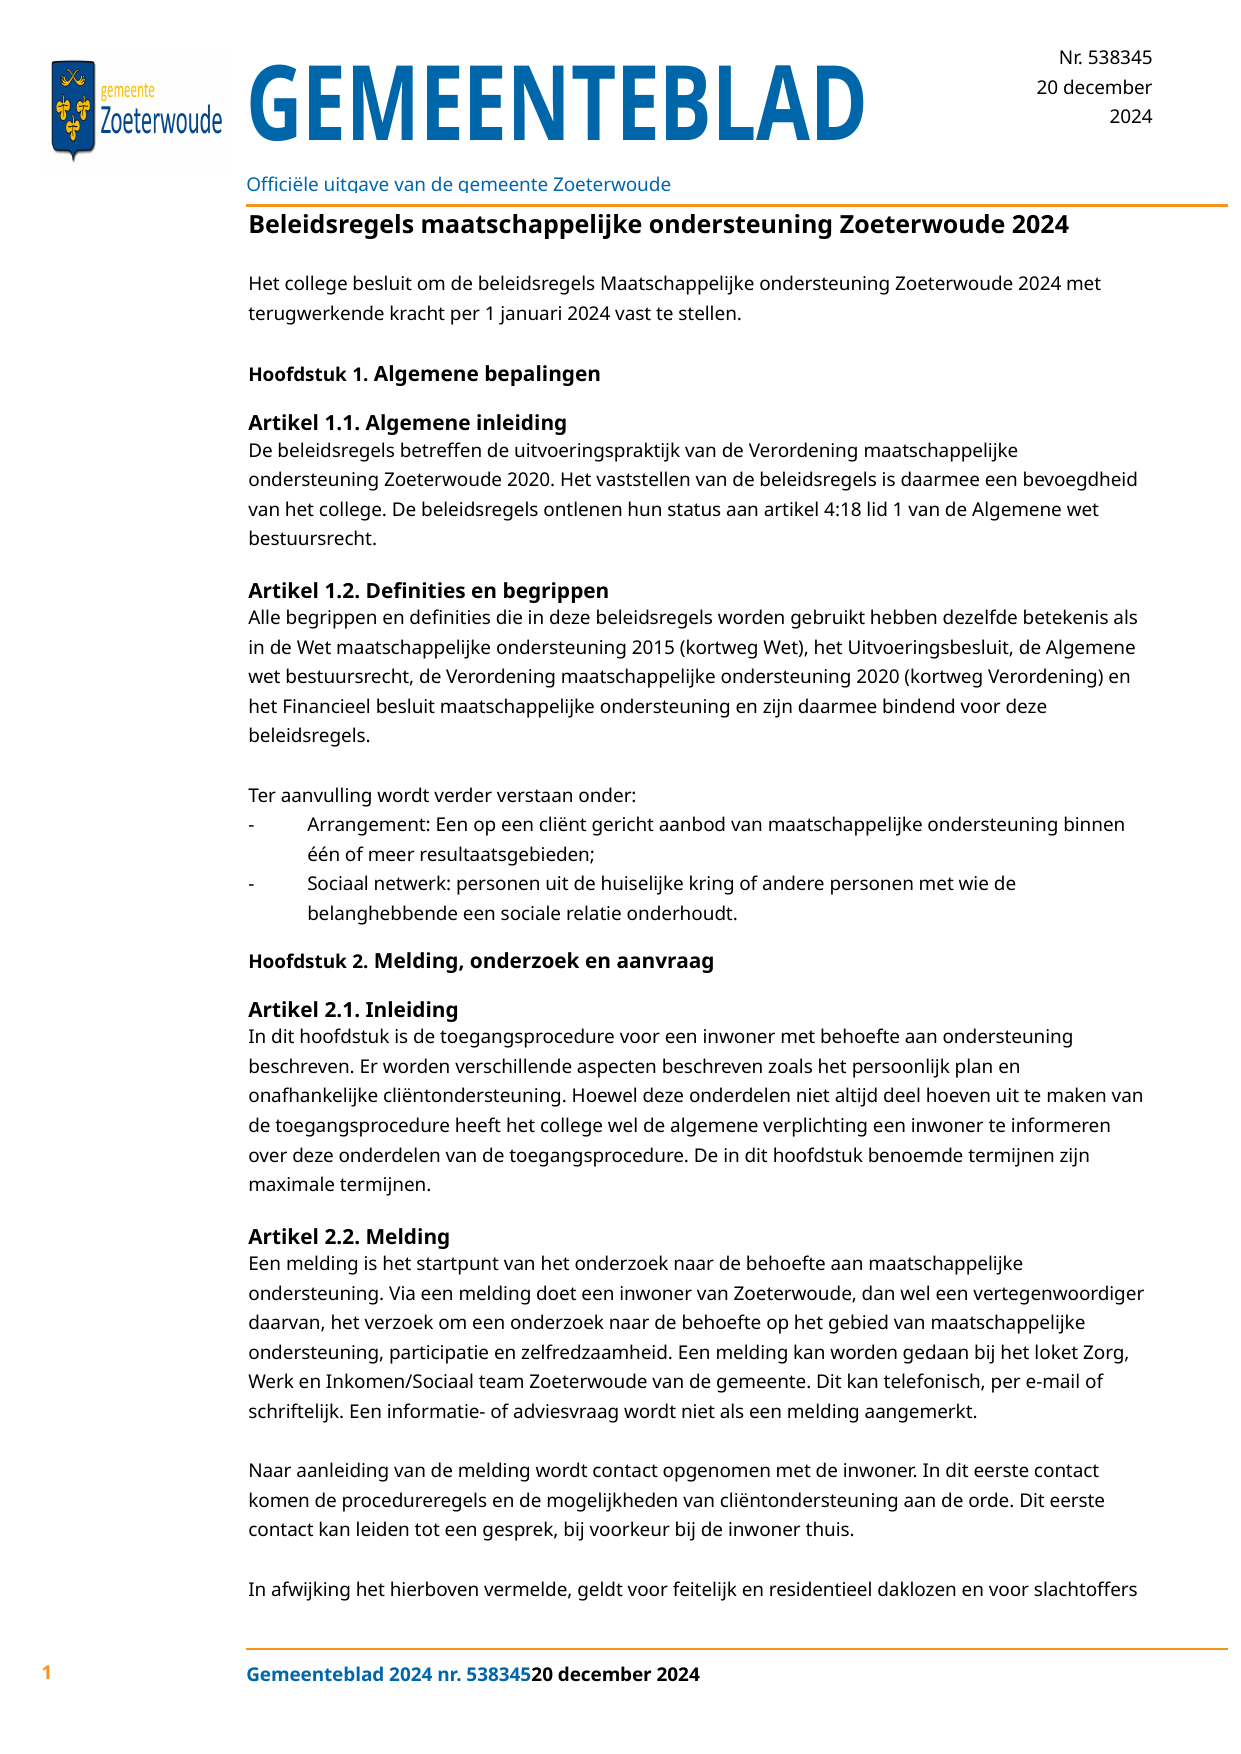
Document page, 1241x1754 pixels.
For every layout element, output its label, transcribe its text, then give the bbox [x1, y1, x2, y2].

text Artikel 2.2. Melding [248, 1222, 1152, 1250]
list Sociaal netwerk: personen uit de huiselijke kring of andere personen met wie de belanghebbende een sociale relatie onderhoudt. [248, 871, 1152, 926]
text Een melding is het startpunt van het onderzoek naar de behoefte aan maatschappelijke ondersteuning. Via een melding doet een inwoner van Zoeterwoude, dan wel een vertegenwoordiger daarvan, het verzoek om een onderzoek naar de behoefte op het gebied van maatschappelijke ondersteuning, participatie en zelfredzaamheid. Een melding kan worden gedaan bij het loket Zorg, Werk en Inkomen/Sociaal team Zoeterwoude van de gemeente. Dit kan telefonisch, per e-mail of schriftelijk. Een informatie- of adviesvraag wordt niet als een melding aangemerkt. [248, 1250, 1152, 1424]
text Beleidsregels maatschappelijke ondersteuning Zoeterwoude 2024 [248, 207, 1152, 241]
text Artikel 1.2. Definities en begrippen [248, 576, 1152, 604]
text In dit hoofdstuk is de toegangsprocedure voor een inwoner met behoefte aan ondersteuning beschreven. Er worden verschillende aspecten beschreven zoals het persoonlijk plan en onafhankelijke cliëntondersteuning. Hoewel deze onderdelen niet altijd deel hoeven uit te maken van de toegangsprocedure heeft het college wel de algemene verplichting een inwoner te informeren over deze onderdelen van de toegangsprocedure. De in dit hoofdstuk benoemde termijnen zijn maximale termijnen. [248, 1023, 1152, 1197]
text In afwijking het hierboven vermelde, geldt voor feitelijk en residentieel daklozen en voor slachtoffers [248, 1576, 1152, 1601]
text Naar aanleiding van de melding wordt contact opgenomen met de inwoner. In dit eerste contact komen de procedureregels en de mogelijkheden van cliëntondersteuning aan de orde. Dit eerste contact kan leiden tot een gesprek, bij voorkeur bij de inwoner thuis. [248, 1457, 1152, 1542]
text Artikel 2.1. Inleiding [248, 995, 1152, 1023]
text Hoofdstuk 1. Algemene bepalingen [248, 359, 1152, 387]
list Arrangement: Een op een cliënt gericht aanbod van maatschappelijke ondersteuning binnen één of meer resultaatsgebieden; [248, 811, 1152, 867]
text Alle begrippen en definities die in deze beleidsregels worden gebruikt hebben dezelfde betekenis als in de Wet maatschappelijke ondersteuning 2015 (kortweg Wet), het Uitvoeringsbesluit, de Algemene wet bestuursrecht, de Verordening maatschappelijke ondersteuning 2020 (kortweg Verordening) en het Financieel besluit maatschappelijke ondersteuning en zijn daarmee bindend voor deze beleidsregels. [248, 604, 1152, 748]
text Hoofdstuk 2. Melding, onderzoek en aanvraag [248, 946, 1152, 974]
text Ter aanvulling wordt verder verstaan onder: [248, 782, 1152, 808]
text Het college besluit om de beleidsregels Maatschappelijke ondersteuning Zoeterwoude 2024 met terugwerkende kracht per 1 januari 2024 vast te stellen. [248, 270, 1152, 326]
text De beleidsregels betreffen de uitvoeringspraktijk van de Verordening maatschappelijke ondersteuning Zoeterwoude 2020. Het vaststellen van de beleidsregels is daarmee een bevoegdheid van het college. De beleidsregels ontlenen hun status aan artikel 4:18 lid 1 van de Algemene wet bestuursrecht. [248, 437, 1152, 551]
picture [41, 47, 231, 172]
text Artikel 1.1. Algemene inleiding [248, 408, 1152, 437]
